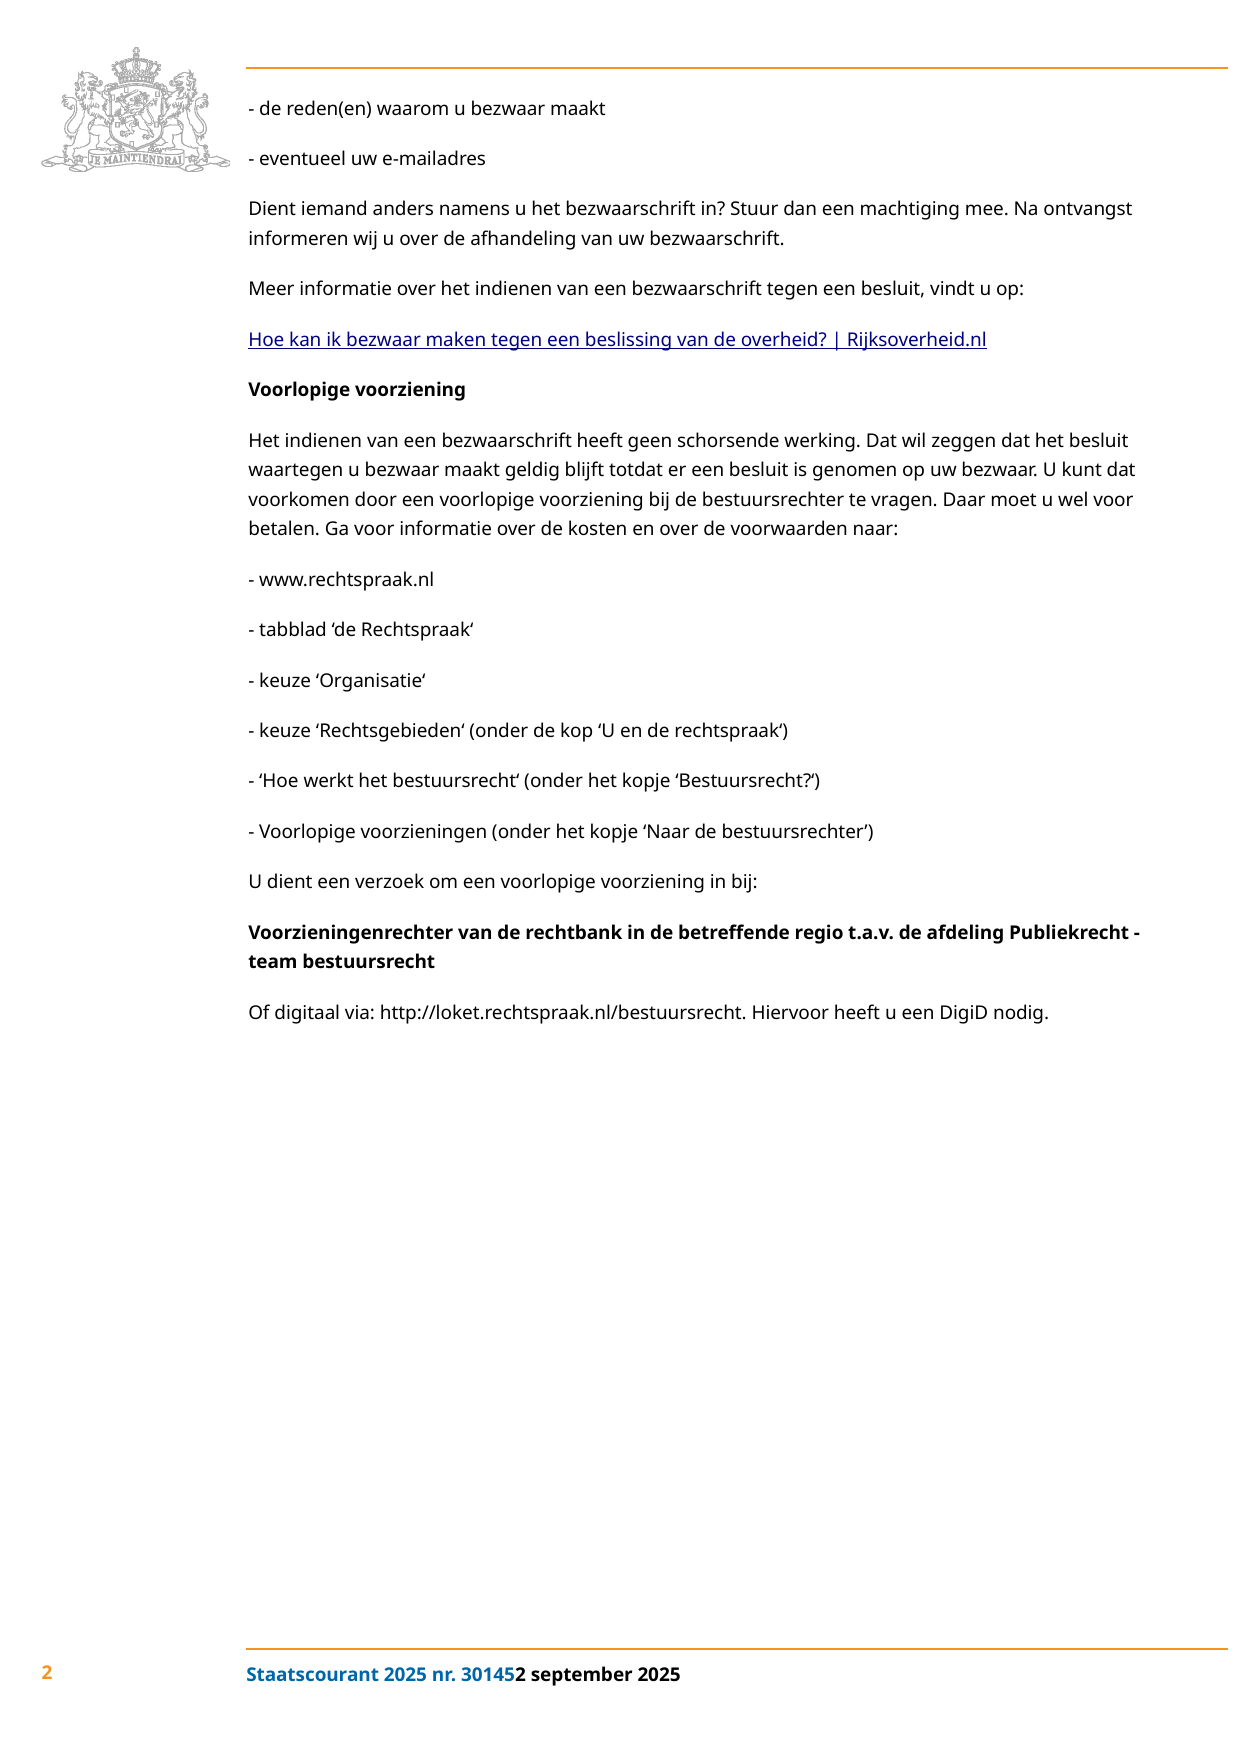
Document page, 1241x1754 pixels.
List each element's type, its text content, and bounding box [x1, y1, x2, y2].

text - keuze ‘Rechtsgebieden‘ (onder de kop ‘U en de rechtspraak‘) [248, 717, 1152, 743]
text - www.rechtspraak.nl [248, 566, 1152, 592]
text Dient iemand anders namens u het bezwaarschrift in? Stuur dan een machtiging mee. Na ontvangst informeren wij u over de afhandeling van uw bezwaarschrift. [248, 196, 1152, 251]
text - ‘Hoe werkt het bestuursrecht‘ (onder het kopje ‘Bestuursrecht?‘) [248, 768, 1152, 793]
text U dient een verzoek om een voorlopige voorziening in bij: [248, 868, 1152, 894]
text - Voorlopige voorzieningen (onder het kopje ‘Naar de bestuursrechter’) [248, 818, 1152, 844]
text Hoe kan ik bezwaar maken tegen een beslissing van de overheid? | Rijksoverheid.nl [248, 326, 1152, 352]
text Het indienen van een bezwaarschrift heeft geen schorsende werking. Dat wil zeggen dat het besluit waartegen u bezwaar maakt geldig blijft totdat er een besluit is genomen op uw bezwaar. U kunt dat voorkomen door een voorlopige voorziening bij de bestuursrechter te vragen. Daar moet u wel voor betalen. Ga voor informatie over de kosten en over de voorwaarden naar: [248, 427, 1152, 541]
text - eventueel uw e-mailadres [248, 145, 1152, 171]
text - de reden(en) waarom u bezwaar maakt [248, 95, 1152, 121]
text Voorzieningenrechter van de rechtbank in de betreffende regio t.a.v. de afdeling Publiekrecht - team bestuursrecht [248, 919, 1152, 974]
text Of digitaal via: http://loket.rechtspraak.nl/bestuursrecht. Hiervoor heeft u een DigiD nodig. [248, 999, 1152, 1025]
text Meer informatie over het indienen van een bezwaarschrift tegen een besluit, vindt u op: [248, 276, 1152, 301]
picture [41, 47, 231, 172]
text Voorlopige voorziening [248, 376, 1152, 402]
text - tabblad ‘de Rechtspraak‘ [248, 616, 1152, 642]
text - keuze ‘Organisatie‘ [248, 667, 1152, 693]
